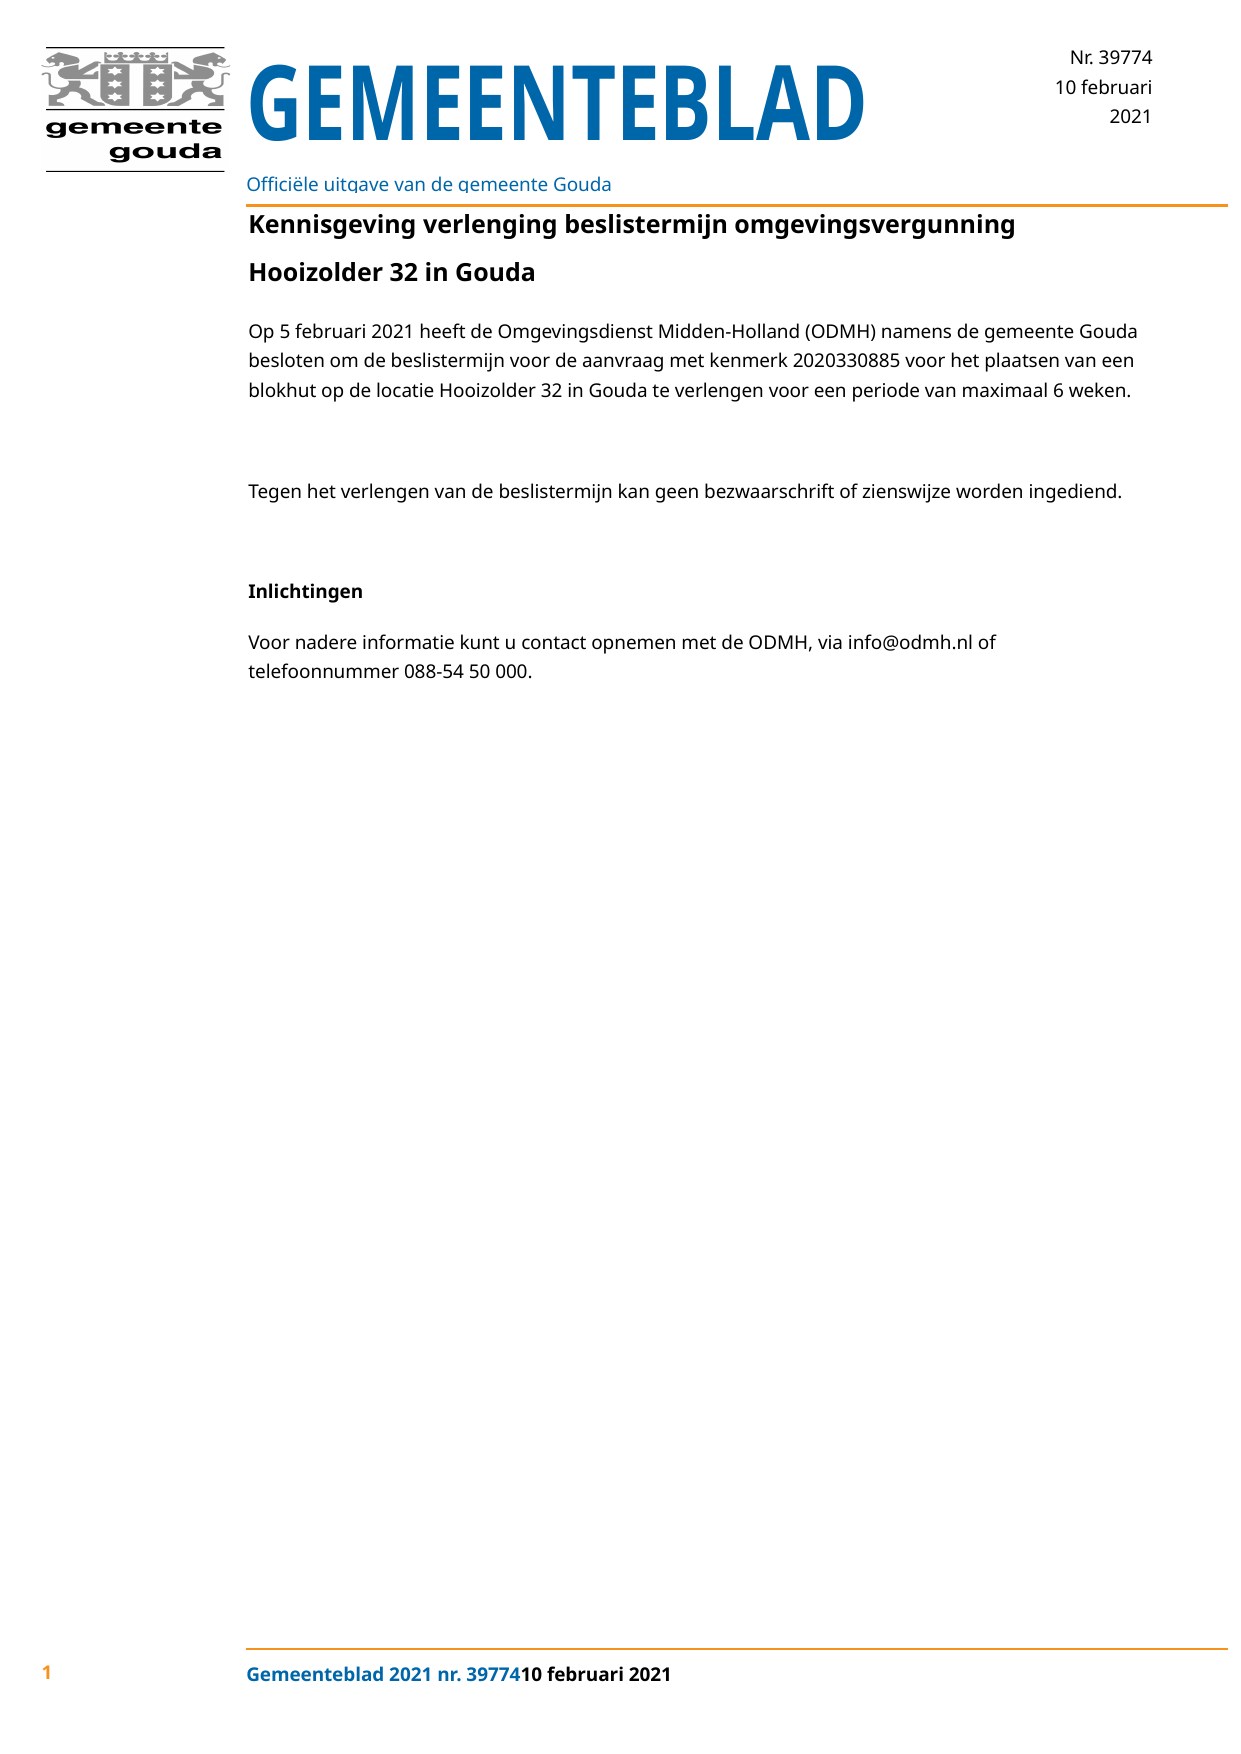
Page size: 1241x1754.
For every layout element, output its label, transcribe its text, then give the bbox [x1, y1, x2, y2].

text Op 5 februari 2021 heeft de Omgevingsdienst Midden-Holland (ODMH) namens de gemeente Gouda besloten om de beslistermijn voor de aanvraag met kenmerk 2020330885 voor het plaatsen van een blokhut op de locatie Hooizolder 32 in Gouda te verlengen voor een periode van maximaal 6 weken. [248, 318, 1152, 403]
picture [41, 47, 231, 172]
text Kennisgeving verlenging beslistermijn omgevingsvergunning Hooizolder 32 in Gouda [248, 207, 1152, 288]
text Voor nadere informatie kunt u contact opnemen met de ODMH, via info@odmh.nl of telefoonnummer 088-54 50 000. [248, 629, 1152, 684]
text Tegen het verlengen van de beslistermijn kan geen bezwaarschrift of zienswijze worden ingediend. [248, 478, 1152, 504]
text Inlichtingen [248, 579, 1152, 604]
